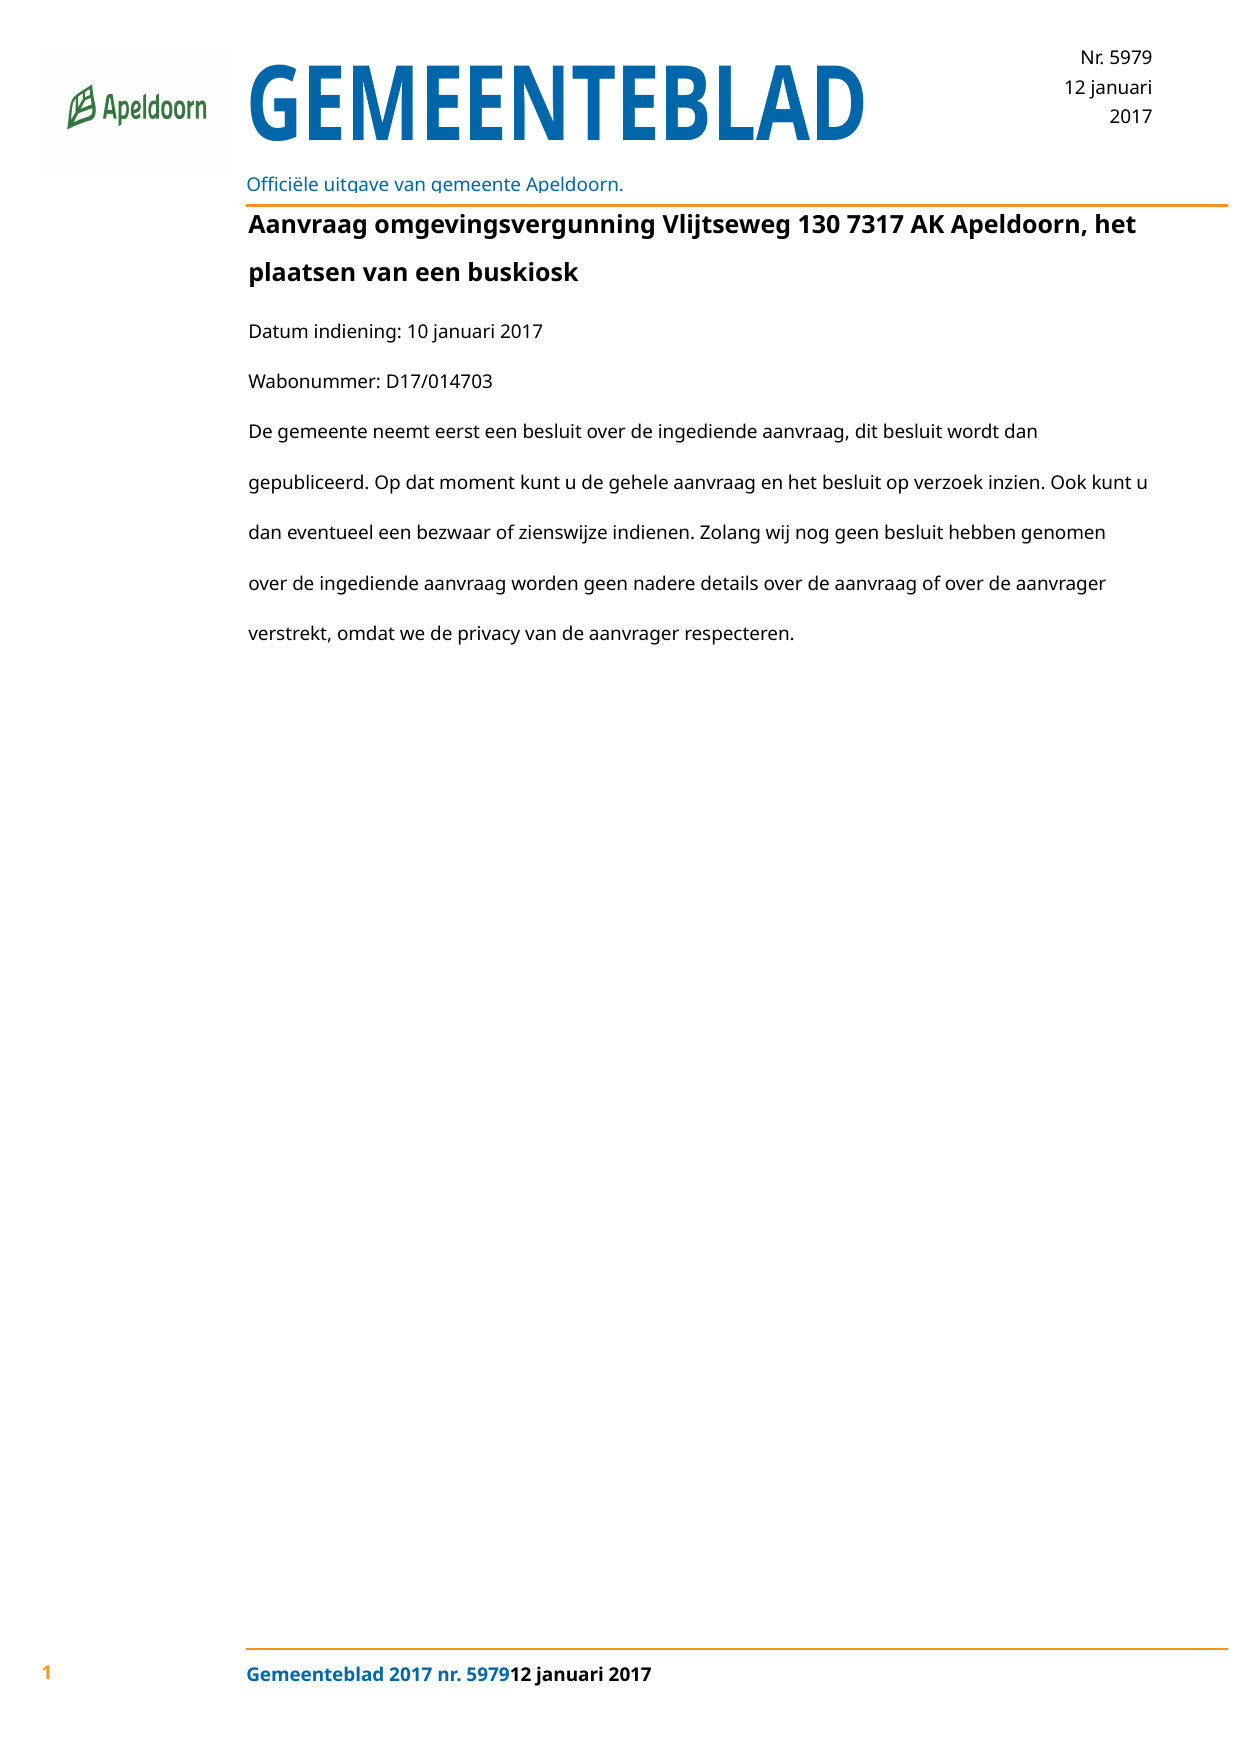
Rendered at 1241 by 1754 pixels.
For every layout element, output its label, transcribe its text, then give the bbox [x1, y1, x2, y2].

text verstrekt, omdat we de privacy van de aanvrager respecteren. [248, 620, 1152, 646]
text over de ingediende aanvraag worden geen nadere details over de aanvraag of over de aanvrager [248, 570, 1152, 596]
text Wabonummer: D17/014703 [248, 368, 1152, 394]
text Aanvraag omgevingsvergunning Vlijtseweg 130 7317 AK Apeldoorn, het plaatsen van een buskiosk [248, 207, 1152, 288]
text dan eventueel een bezwaar of zienswijze indienen. Zolang wij nog geen besluit hebben genomen [248, 519, 1152, 545]
text gepubliceerd. Op dat moment kunt u de gehele aanvraag en het besluit op verzoek inzien. Ook kunt u [248, 469, 1152, 495]
text Datum indiening: 10 januari 2017 [248, 318, 1152, 344]
picture [41, 47, 231, 172]
text De gemeente neemt eerst een besluit over de ingediende aanvraag, dit besluit wordt dan [248, 419, 1152, 444]
